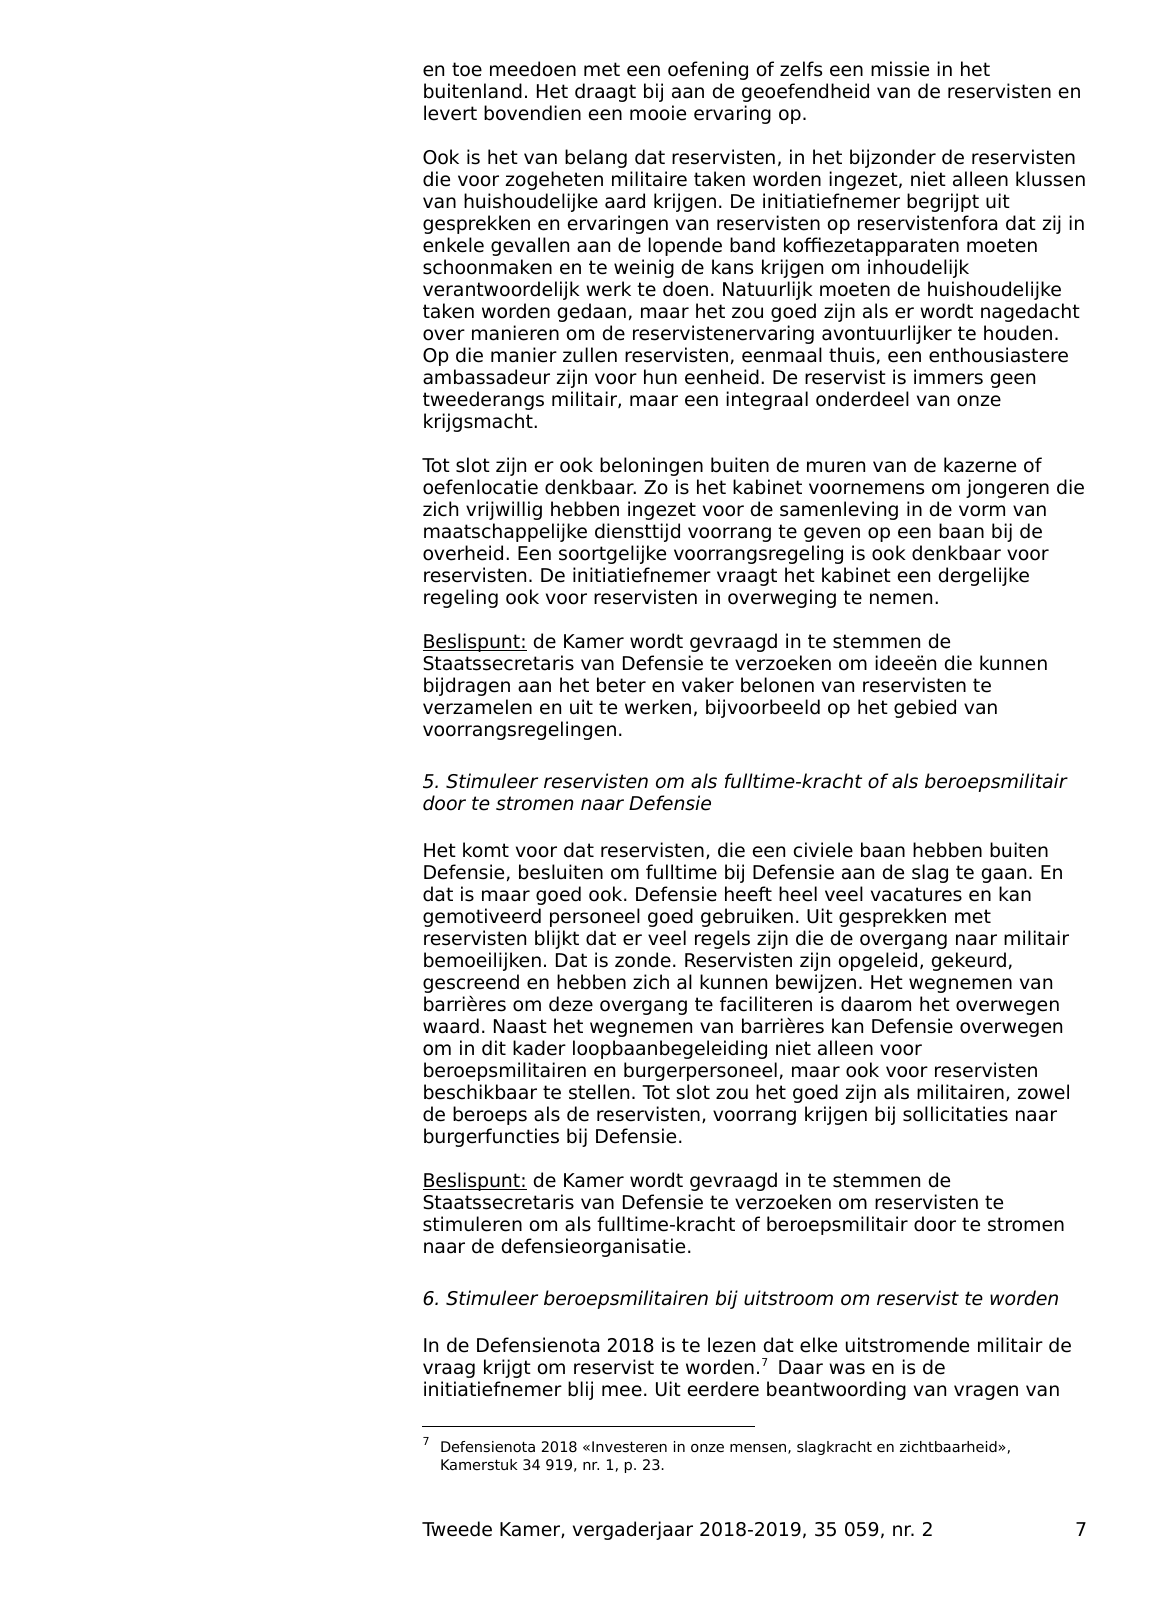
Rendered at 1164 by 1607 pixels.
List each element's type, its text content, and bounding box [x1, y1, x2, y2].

text Ook is het van belang dat reservisten, in het bijzonder de reservisten die voor zogeheten militaire taken worden ingezet, niet alleen klussen van huishoudelijke aard krijgen. De initiatiefnemer begrijpt uit gesprekken en ervaringen van reservisten op reservistenfora dat zij in enkele gevallen aan de lopende band koffiezetapparaten moeten schoonmaken en te weinig de kans krijgen om inhoudelijk verantwoordelijk werk te doen. Natuurlijk moeten de huishoudelijke taken worden gedaan, maar het zou goed zijn als er wordt nagedacht over manieren om de reservistenervaring avontuurlijker te houden. Op die manier zullen reservisten, eenmaal thuis, een enthousiastere ambassadeur zijn voor hun eenheid. De reservist is immers geen tweederangs militair, maar een integraal onderdeel van onze krijgsmacht. [422, 147, 1087, 433]
subtitle 5. Stimuleer reservisten om als fulltime-kracht of als beroepsmilitair door te stromen naar Defensie [422, 771, 1087, 815]
text Beslispunt: de Kamer wordt gevraagd in te stemmen de Staatssecretaris van Defensie te verzoeken om ideeën die kunnen bijdragen aan het beter en vaker belonen van reservisten te verzamelen en uit te werken, bijvoorbeeld op het gebied van voorrangsregelingen. [422, 631, 1087, 741]
text In de Defensienota 2018 is te lezen dat elke uitstromende militair de vraag krijgt om reservist te worden. Daar was en is de initiatiefnemer blij mee. Uit eerdere beantwoording van vragen van [422, 1335, 1087, 1401]
text Tot slot zijn er ook beloningen buiten de muren van de kazerne of oefenlocatie denkbaar. Zo is het kabinet voornemens om jongeren die zich vrijwillig hebben ingezet voor de samenleving in de vorm van maatschappelijke diensttijd voorrang te geven op een baan bij de overheid. Een soortgelijke voorrangsregeling is ook denkbaar voor reservisten. De initiatiefnemer vraagt het kabinet een dergelijke regeling ook voor reservisten in overweging te nemen. [422, 455, 1087, 609]
text en toe meedoen met een oefening of zelfs een missie in het buitenland. Het draagt bij aan de geoefendheid van de reservisten en levert bovendien een mooie ervaring op. [422, 59, 1087, 125]
subtitle 6. Stimuleer beroepsmilitairen bij uitstroom om reservist te worden [422, 1288, 1087, 1310]
text Defensienota 2018 «Investeren in onze mensen, slagkracht en zichtbaarheid», Kamerstuk 34 919, nr. 1, p. 23. [422, 1435, 1087, 1474]
text Beslispunt: de Kamer wordt gevraagd in te stemmen de Staatssecretaris van Defensie te verzoeken om reservisten te stimuleren om als fulltime-kracht of beroepsmilitair door te stromen naar de defensieorganisatie. [422, 1170, 1087, 1258]
text Het komt voor dat reservisten, die een civiele baan hebben buiten Defensie, besluiten om fulltime bij Defensie aan de slag te gaan. En dat is maar goed ook. Defensie heeft heel veel vacatures en kan gemotiveerd personeel goed gebruiken. Uit gesprekken met reservisten blijkt dat er veel regels zijn die de overgang naar militair bemoeilijken. Dat is zonde. Reservisten zijn opgeleid, gekeurd, gescreend en hebben zich al kunnen bewijzen. Het wegnemen van barrières om deze overgang te faciliteren is daarom het overwegen waard. Naast het wegnemen van barrières kan Defensie overwegen om in dit kader loopbaanbegeleiding niet alleen voor beroepsmilitairen en burgerpersoneel, maar ook voor reservisten beschikbaar te stellen. Tot slot zou het goed zijn als militairen, zowel de beroeps als de reservisten, voorrang krijgen bij sollicitaties naar burgerfuncties bij Defensie. [422, 840, 1087, 1148]
